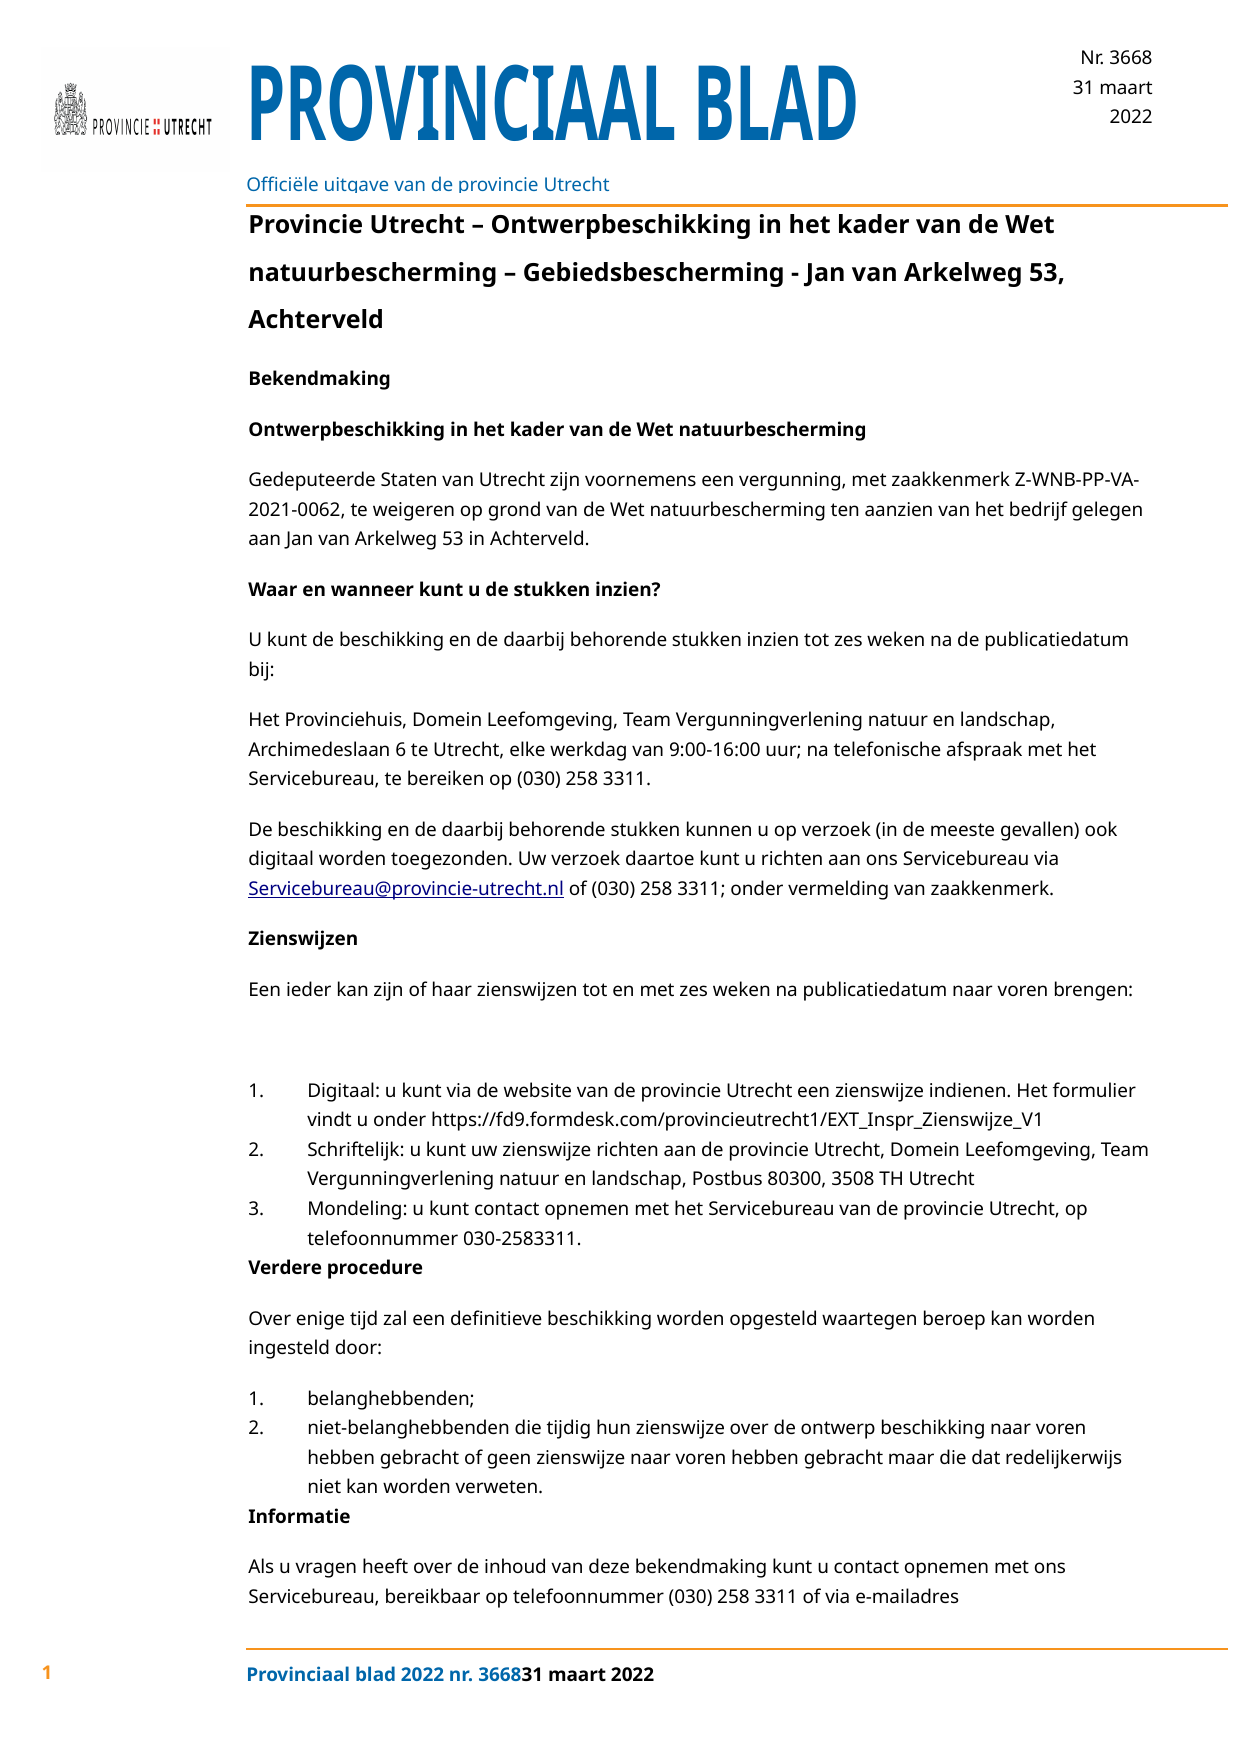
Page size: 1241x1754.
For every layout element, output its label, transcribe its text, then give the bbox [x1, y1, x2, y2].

text Als u vragen heeft over de inhoud van deze bekendmaking kunt u contact opnemen met ons Servicebureau, bereikbaar op telefoonnummer (030) 258 3311 of via e-mailadres [248, 1553, 1152, 1609]
text Zienswijzen [248, 926, 1152, 951]
text Informatie [248, 1503, 1152, 1529]
picture [41, 47, 231, 172]
list belanghebbenden; [248, 1385, 1152, 1410]
text Gedeputeerde Staten van Utrecht zijn voornemens een vergunning, met zaakkenmerk Z-WNB-PP-VA-2021-0062, te weigeren op grond van de Wet natuurbescherming ten aanzien van het bedrijf gelegen aan Jan van Arkelweg 53 in Achterveld. [248, 466, 1152, 551]
text De beschikking en de daarbij behorende stukken kunnen u op verzoek (in de meeste gevallen) ook digitaal worden toegezonden. Uw verzoek daartoe kunt u richten aan ons Servicebureau via Servicebureau@provincie-utrecht.nl of (030) 258 3311; onder vermelding van zaakkenmerk. [248, 816, 1152, 901]
text Bekendmaking [248, 366, 1152, 391]
text Een ieder kan zijn of haar zienswijzen tot en met zes weken na publicatiedatum naar voren brengen: [248, 976, 1152, 1002]
text Over enige tijd zal een definitieve beschikking worden opgesteld waartegen beroep kan worden ingesteld door: [248, 1305, 1152, 1360]
list Mondeling: u kunt contact opnemen met het Servicebureau van de provincie Utrecht, op telefoonnummer 030-2583311. [248, 1195, 1152, 1250]
text U kunt de beschikking en de daarbij behorende stukken inzien tot zes weken na de publicatiedatum bij: [248, 626, 1152, 682]
text Ontwerpbeschikking in het kader van de Wet natuurbescherming [248, 416, 1152, 442]
list Schriftelijk: u kunt uw zienswijze richten aan de provincie Utrecht, Domein Leefomgeving, Team Vergunningverlening natuur en landschap, Postbus 80300, 3508 TH Utrecht [248, 1136, 1152, 1191]
text Het Provinciehuis, Domein Leefomgeving, Team Vergunningverlening natuur en landschap, Archimedeslaan 6 te Utrecht, elke werkdag van 9:00-16:00 uur; na telefonische afspraak met het Servicebureau, te bereiken op (030) 258 3311. [248, 706, 1152, 791]
list Digitaal: u kunt via de website van de provincie Utrecht een zienswijze indienen. Het formulier vindt u onder https://fd9.formdesk.com/provincieutrecht1/EXT_Inspr_Zienswijze_V1 [248, 1077, 1152, 1132]
text Provincie Utrecht – Ontwerpbeschikking in het kader van de Wet natuurbescherming – Gebiedsbescherming - Jan van Arkelweg 53, Achterveld [248, 207, 1152, 336]
text Verdere procedure [248, 1254, 1152, 1280]
text Waar en wanneer kunt u de stukken inzien? [248, 576, 1152, 602]
list niet-belanghebbenden die tijdig hun zienswijze over de ontwerp beschikking naar voren hebben gebracht of geen zienswijze naar voren hebben gebracht maar die dat redelijkerwijs niet kan worden verweten. [248, 1414, 1152, 1499]
